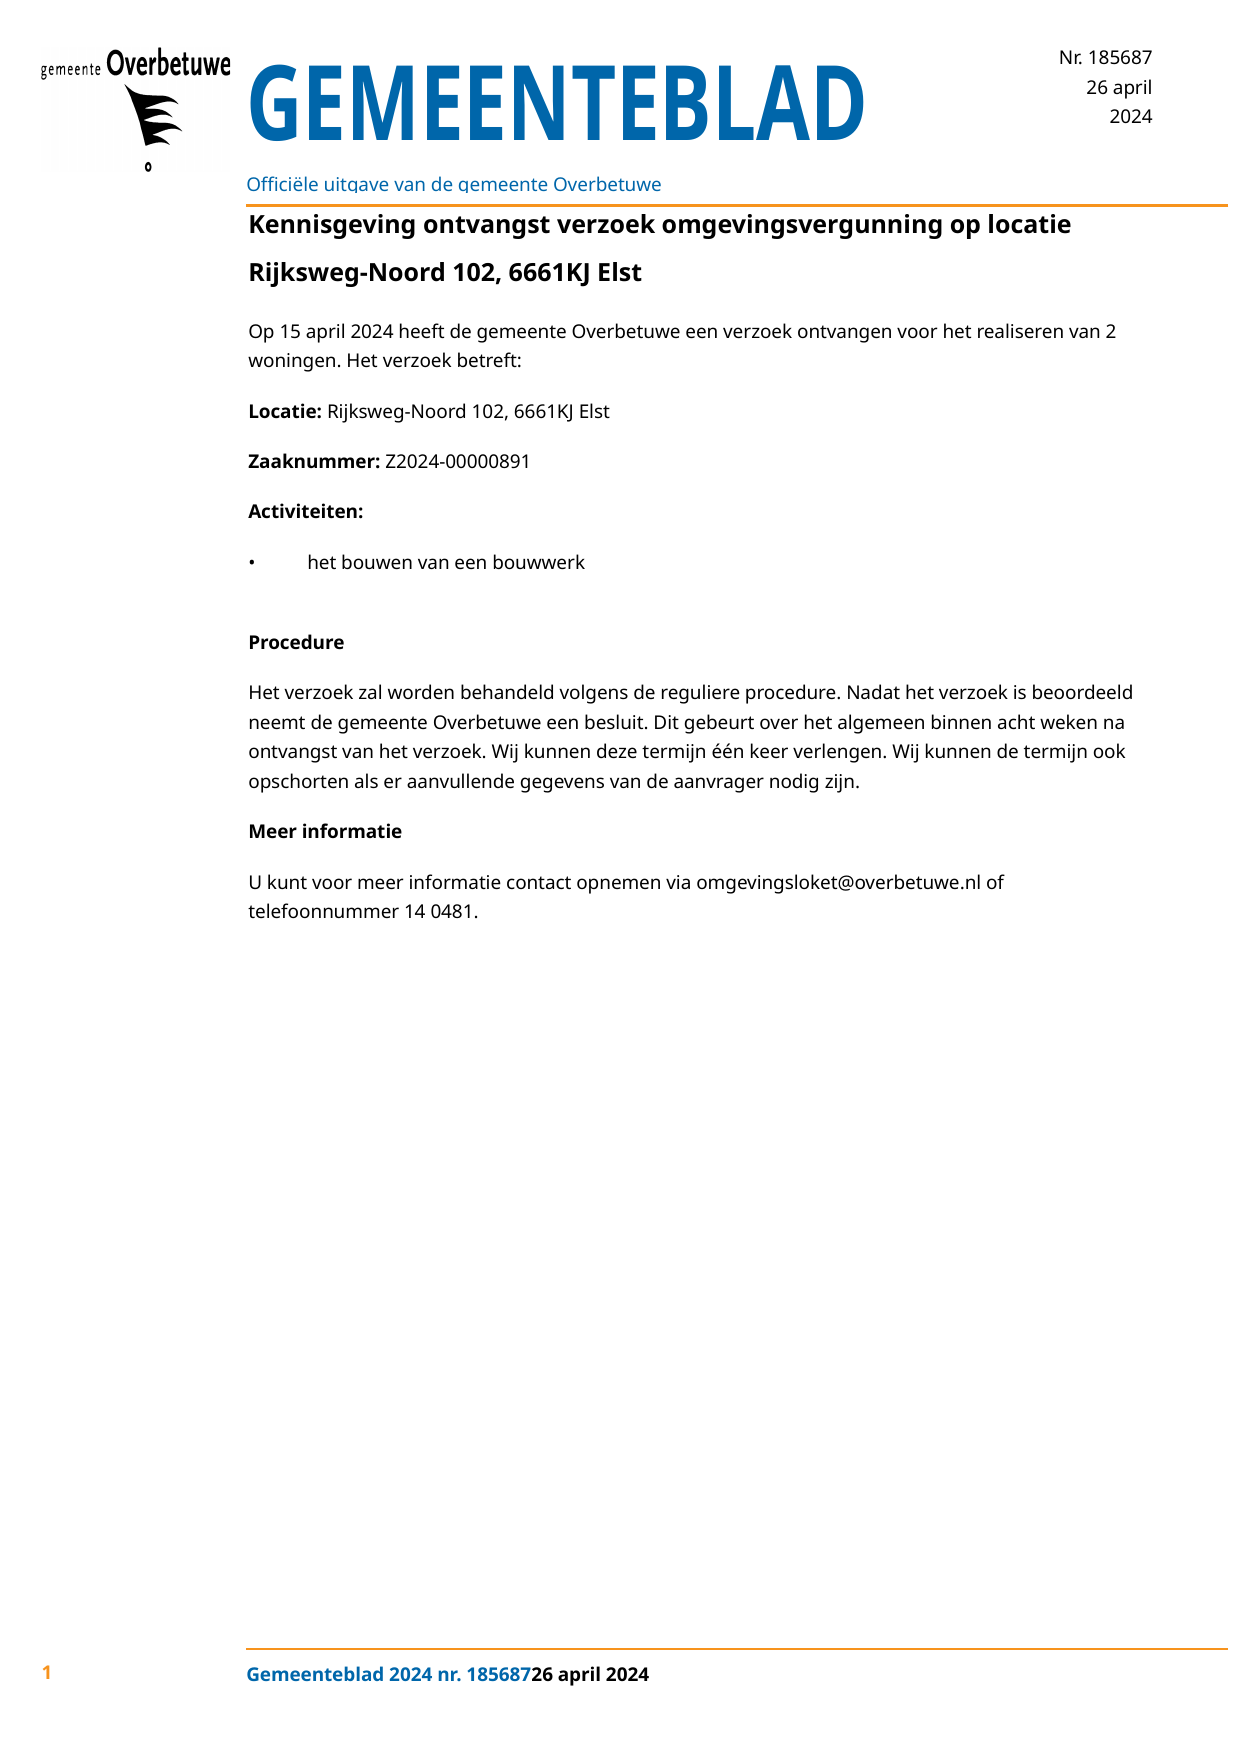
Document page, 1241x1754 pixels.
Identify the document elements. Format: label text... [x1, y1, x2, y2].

text Op 15 april 2024 heeft de gemeente Overbetuwe een verzoek ontvangen voor het realiseren van 2 woningen. Het verzoek betreft: [248, 318, 1152, 373]
text Kennisgeving ontvangst verzoek omgevingsvergunning op locatie Rijksweg-Noord 102, 6661KJ Elst [248, 207, 1152, 288]
text Meer informatie [248, 819, 1152, 844]
picture [41, 47, 231, 172]
text Locatie: Rijksweg-Noord 102, 6661KJ Elst [248, 398, 1152, 424]
text U kunt voor meer informatie contact opnemen via omgevingsloket@overbetuwe.nl of telefoonnummer 14 0481. [248, 869, 1152, 924]
text Het verzoek zal worden behandeld volgens de reguliere procedure. Nadat het verzoek is beoordeeld neemt de gemeente Overbetuwe een besluit. Dit gebeurt over het algemeen binnen acht weken na ontvangst van het verzoek. Wij kunnen deze termijn één keer verlengen. Wij kunnen de termijn ook opschorten als er aanvullende gegevens van de aanvrager nodig zijn. [248, 679, 1152, 794]
list het bouwen van een bouwwerk [248, 549, 1152, 575]
text Procedure [248, 629, 1152, 655]
text Zaaknummer: Z2024-00000891 [248, 448, 1152, 474]
text Activiteiten: [248, 499, 1152, 524]
